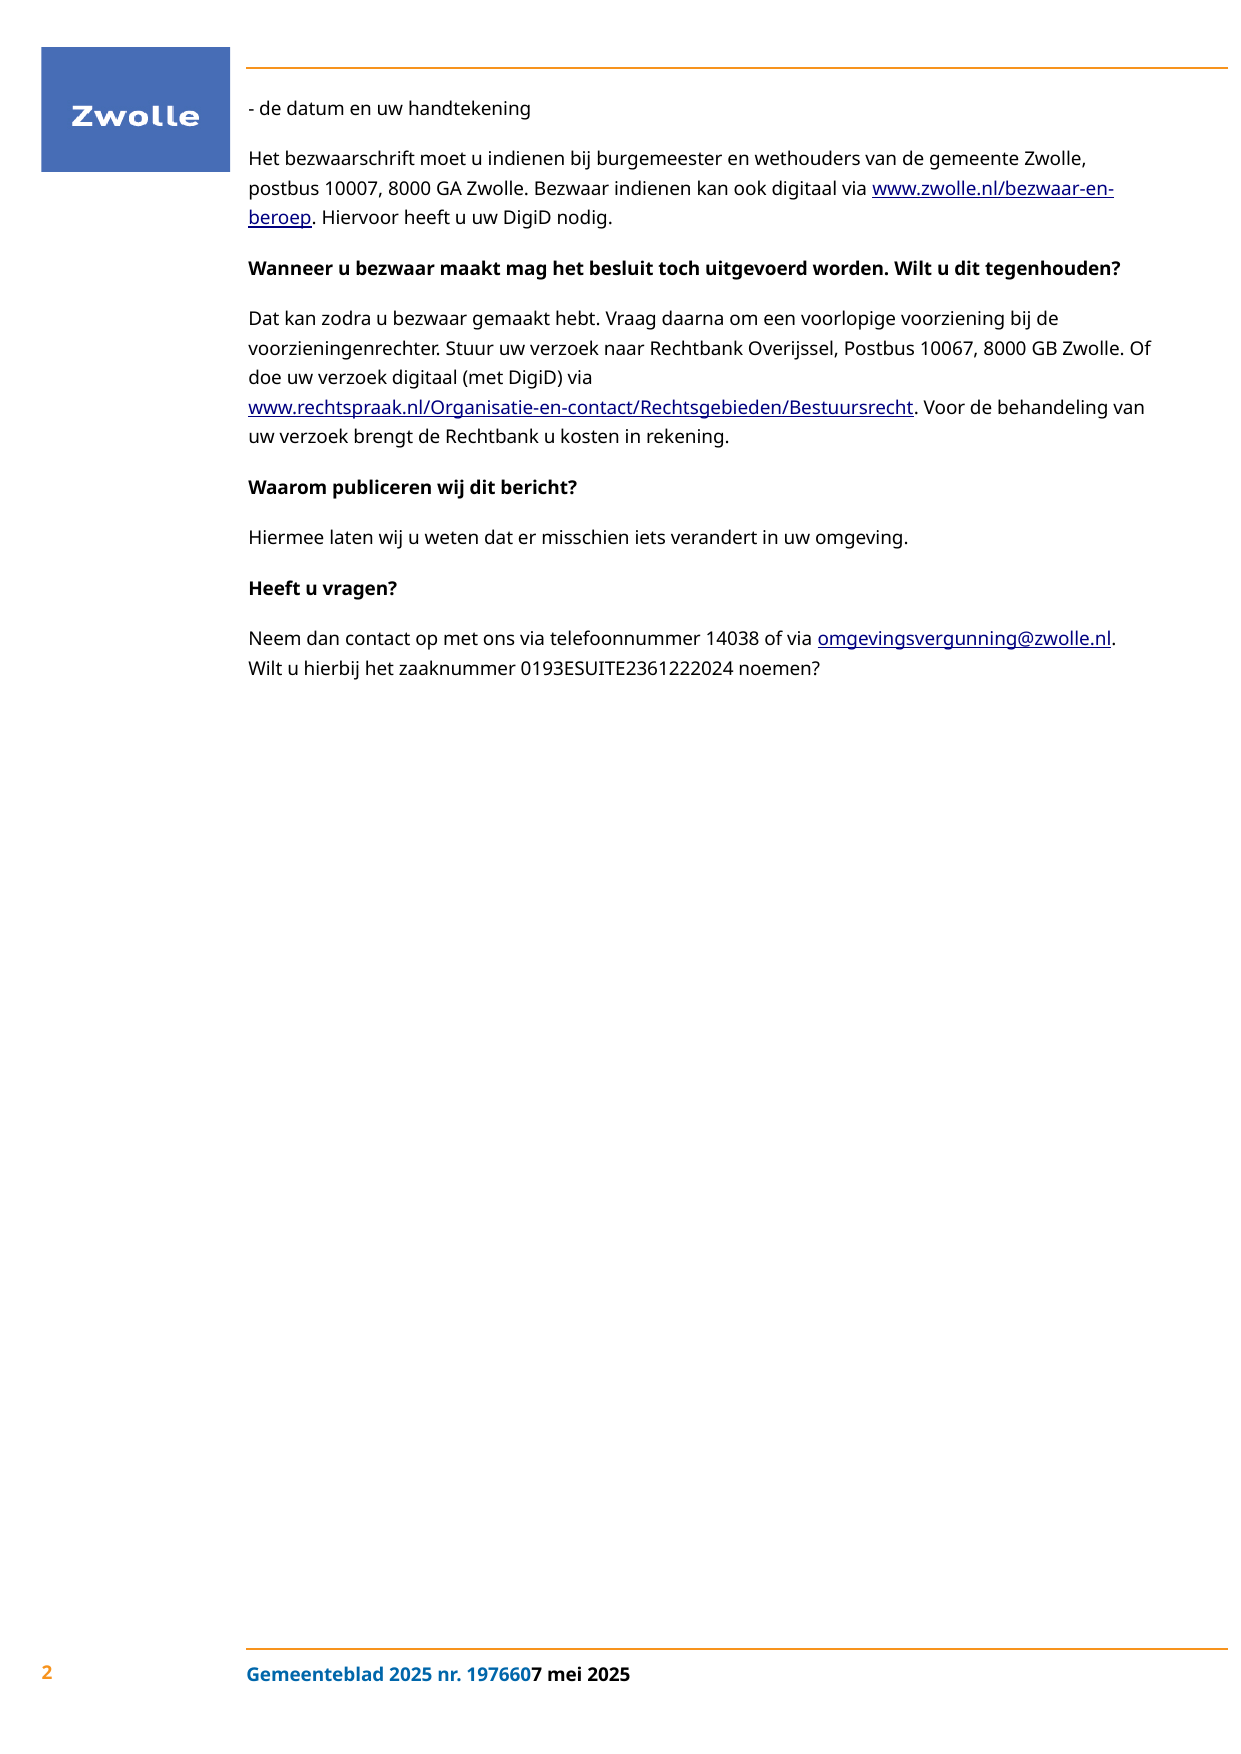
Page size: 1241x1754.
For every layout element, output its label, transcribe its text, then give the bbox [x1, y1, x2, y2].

text Het bezwaarschrift moet u indienen bij burgemeester en wethouders van de gemeente Zwolle, postbus 10007, 8000 GA Zwolle. Bezwaar indienen kan ook digitaal via www.zwolle.nl/bezwaar-en-beroep. Hiervoor heeft u uw DigiD nodig. [248, 145, 1152, 230]
picture [41, 47, 231, 172]
text Hiermee laten wij u weten dat er misschien iets verandert in uw omgeving. [248, 524, 1152, 550]
text Dat kan zodra u bezwaar gemaakt hebt. Vraag daarna om een voorlopige voorziening bij de voorzieningenrechter. Stuur uw verzoek naar Rechtbank Overijssel, Postbus 10067, 8000 GB Zwolle. Of doe uw verzoek digitaal (met DigiD) via www.rechtspraak.nl/Organisatie-en-contact/Rechtsgebieden/Bestuursrecht. Voor de behandeling van uw verzoek brengt de Rechtbank u kosten in rekening. [248, 305, 1152, 449]
text - de datum en uw handtekening [248, 95, 1152, 121]
text Wanneer u bezwaar maakt mag het besluit toch uitgevoerd worden. Wilt u dit tegenhouden? [248, 255, 1152, 281]
text Waarom publiceren wij dit bericht? [248, 474, 1152, 500]
text Neem dan contact op met ons via telefoonnummer 14038 of via omgevingsvergunning@zwolle.nl. Wilt u hierbij het zaaknummer 0193ESUITE2361222024 noemen? [248, 625, 1152, 681]
text Heeft u vragen? [248, 575, 1152, 601]
